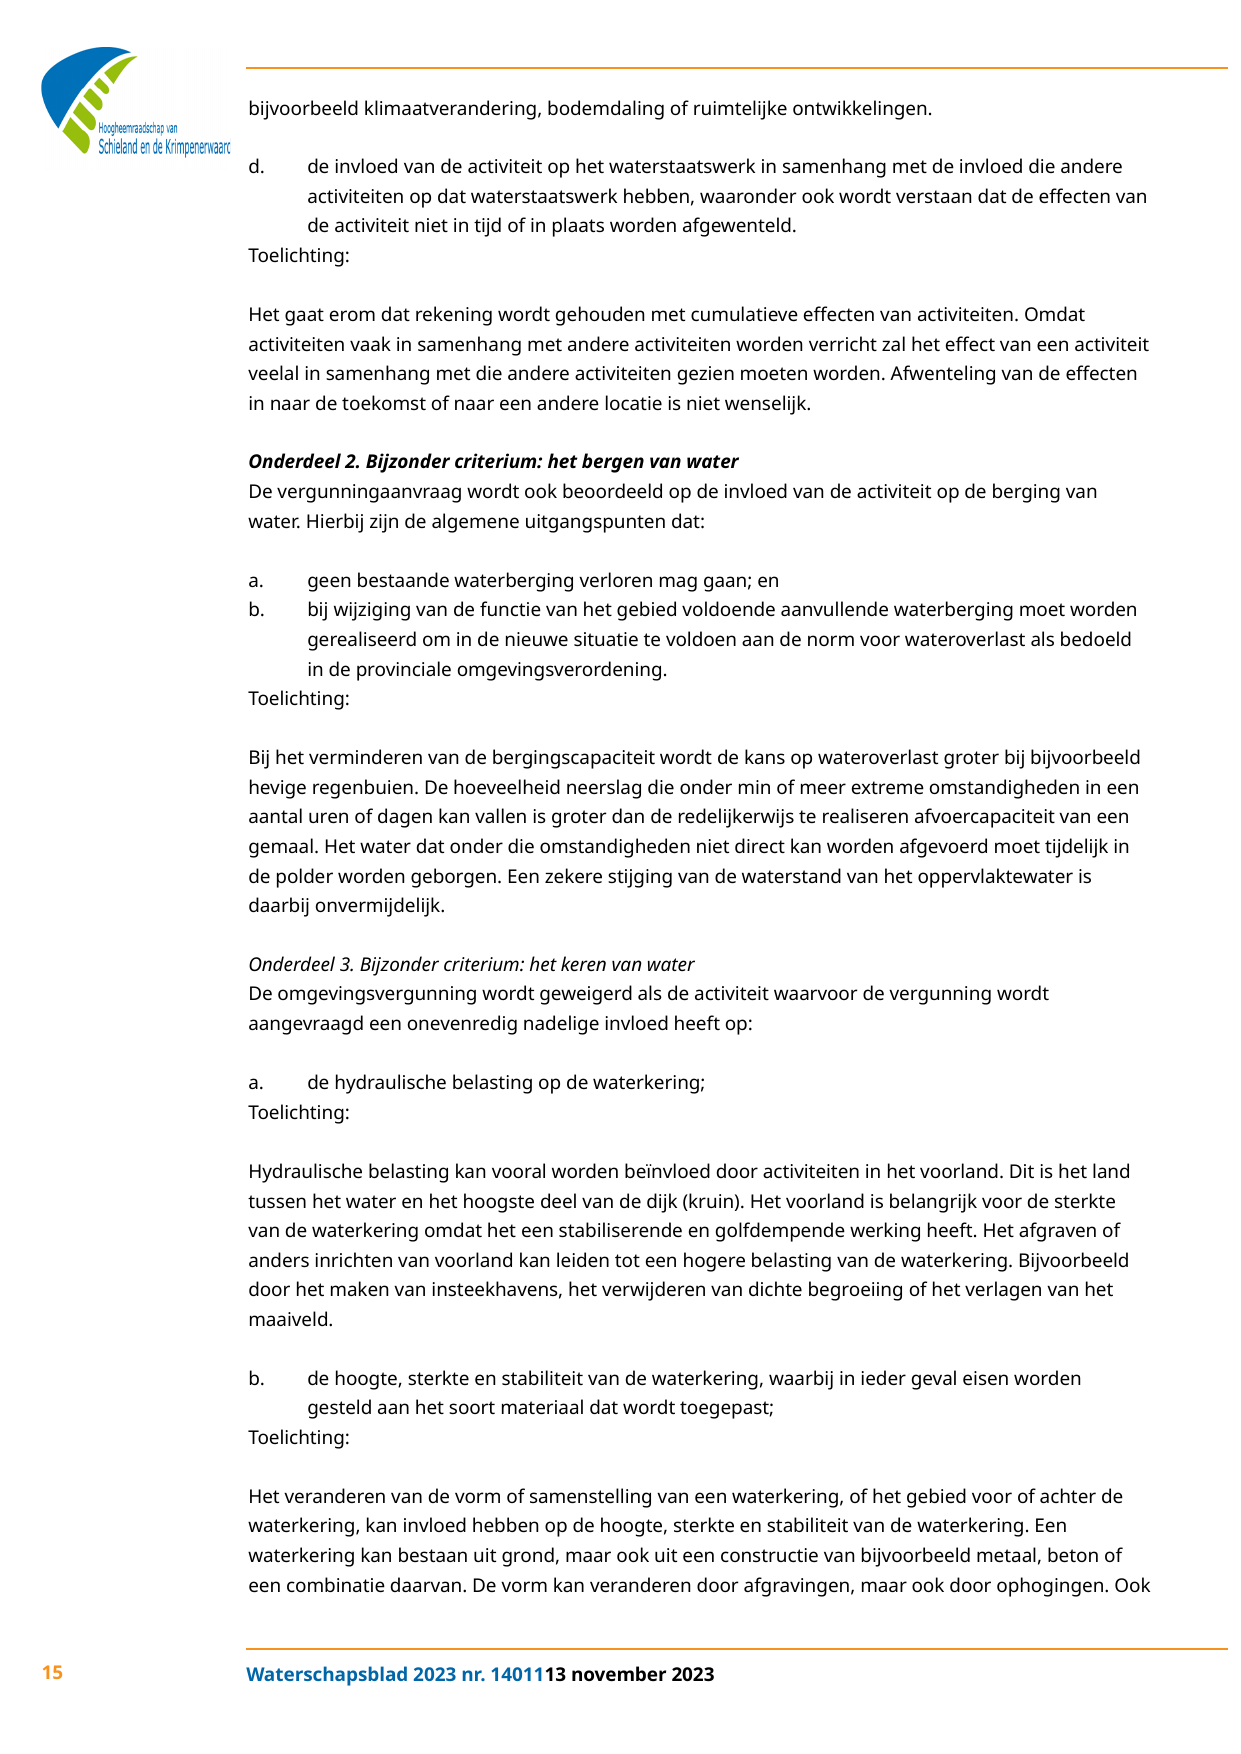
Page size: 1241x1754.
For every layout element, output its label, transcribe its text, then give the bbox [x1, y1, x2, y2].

list de invloed van de activiteit op het waterstaatswerk in samenhang met de invloed die andere activiteiten op dat waterstaatswerk hebben, waaronder ook wordt verstaan dat de effecten van de activiteit niet in tijd of in plaats worden afgewenteld. [248, 153, 1152, 238]
table_header Toelichting: Het gaat erom dat rekening wordt gehouden met cumulatieve effecten van activiteiten. Omdat activiteiten vaak in samenhang met andere activiteiten worden verricht zal het effect van een activiteit veelal in samenhang met die andere activiteiten gezien moeten worden. Afwenteling van de effecten in naar de toekomst of naar een andere locatie is niet wenselijk. [248, 242, 1152, 416]
list geen bestaande waterberging verloren mag gaan; en [248, 567, 1152, 593]
list de hydraulische belasting op de waterkering; [248, 1069, 1152, 1095]
list de hoogte, sterkte en stabiliteit van de waterkering, waarbij in ieder geval eisen worden gesteld aan het soort materiaal dat wordt toegepast; [248, 1365, 1152, 1420]
picture [41, 47, 231, 172]
table_header Toelichting: Het veranderen van de vorm of samenstelling van een waterkering, of het gebied voor of achter de waterkering, kan invloed hebben op de hoogte, sterkte en stabiliteit van de waterkering. Een waterkering kan bestaan uit grond, maar ook uit een constructie van bijvoorbeeld metaal, beton of een combinatie daarvan. De vorm kan veranderen door afgravingen, maar ook door ophogingen. Ook [248, 1424, 1152, 1598]
text Onderdeel 3. Bijzonder criterium: het keren van water [248, 951, 1152, 977]
text De omgevingsvergunning wordt geweigerd als de activiteit waarvoor de vergunning wordt aangevraagd een onevenredig nadelige invloed heeft op: [248, 981, 1152, 1036]
text Onderdeel 2. Bijzonder criterium: het bergen van water [248, 449, 1152, 474]
table_header Toelichting: Bij het verminderen van de bergingscapaciteit wordt de kans op wateroverlast groter bij bijvoorbeeld hevige regenbuien. De hoeveelheid neerslag die onder min of meer extreme omstandigheden in een aantal uren of dagen kan vallen is groter dan de redelijkerwijs te realiseren afvoercapaciteit van een gemaal. Het water dat onder die omstandigheden niet direct kan worden afgevoerd moet tijdelijk in de polder worden geborgen. Een zekere stijging van de waterstand van het oppervlaktewater is daarbij onvermijdelijk. [248, 685, 1152, 918]
list bij wijziging van de functie van het gebied voldoende aanvullende waterberging moet worden gerealiseerd om in de nieuwe situatie te voldoen aan de norm voor wateroverlast als bedoeld in de provinciale omgevingsverordening. [248, 597, 1152, 681]
table_header Toelichting: Hydraulische belasting kan vooral worden beïnvloed door activiteiten in het voorland. Dit is het land tussen het water en het hoogste deel van de dijk (kruin). Het voorland is belangrijk voor de sterkte van de waterkering omdat het een stabiliserende en golfdempende werking heeft. Het afgraven of anders inrichten van voorland kan leiden tot een hogere belasting van de waterkering. Bijvoorbeeld door het maken van insteekhavens, het verwijderen van dichte begroeiing of het verlagen van het maaiveld. [248, 1099, 1152, 1332]
table_header bijvoorbeeld klimaatverandering, bodemdaling of ruimtelijke ontwikkelingen. [248, 95, 1152, 121]
text De vergunningaanvraag wordt ook beoordeeld op de invloed van de activiteit op de berging van water. Hierbij zijn de algemene uitgangspunten dat: [248, 478, 1152, 533]
